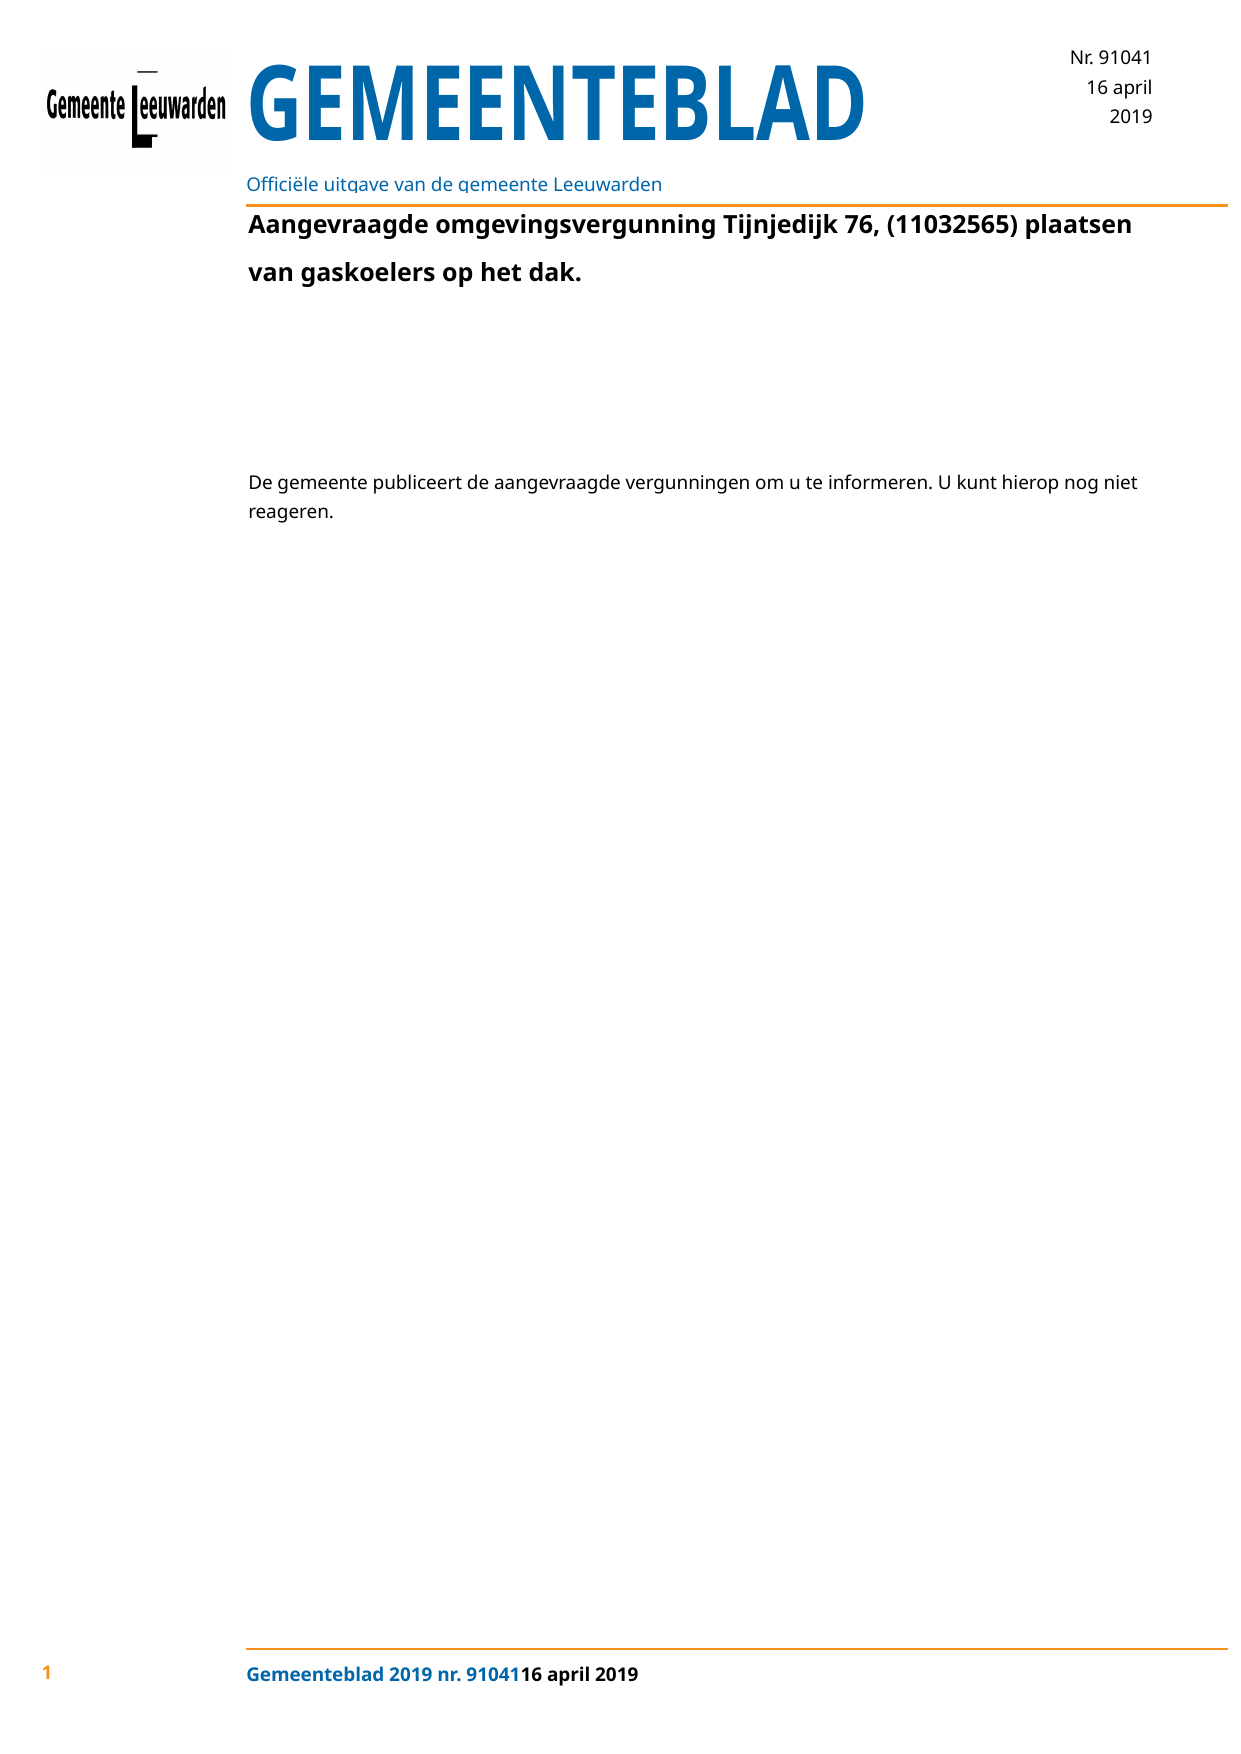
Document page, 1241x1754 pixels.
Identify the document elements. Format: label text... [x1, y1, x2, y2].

picture [41, 47, 231, 172]
text De gemeente publiceert de aangevraagde vergunningen om u te informeren. U kunt hierop nog niet reageren. [248, 469, 1152, 524]
text Aangevraagde omgevingsvergunning Tijnjedijk 76, (11032565) plaatsen van gaskoelers op het dak. [248, 207, 1152, 288]
